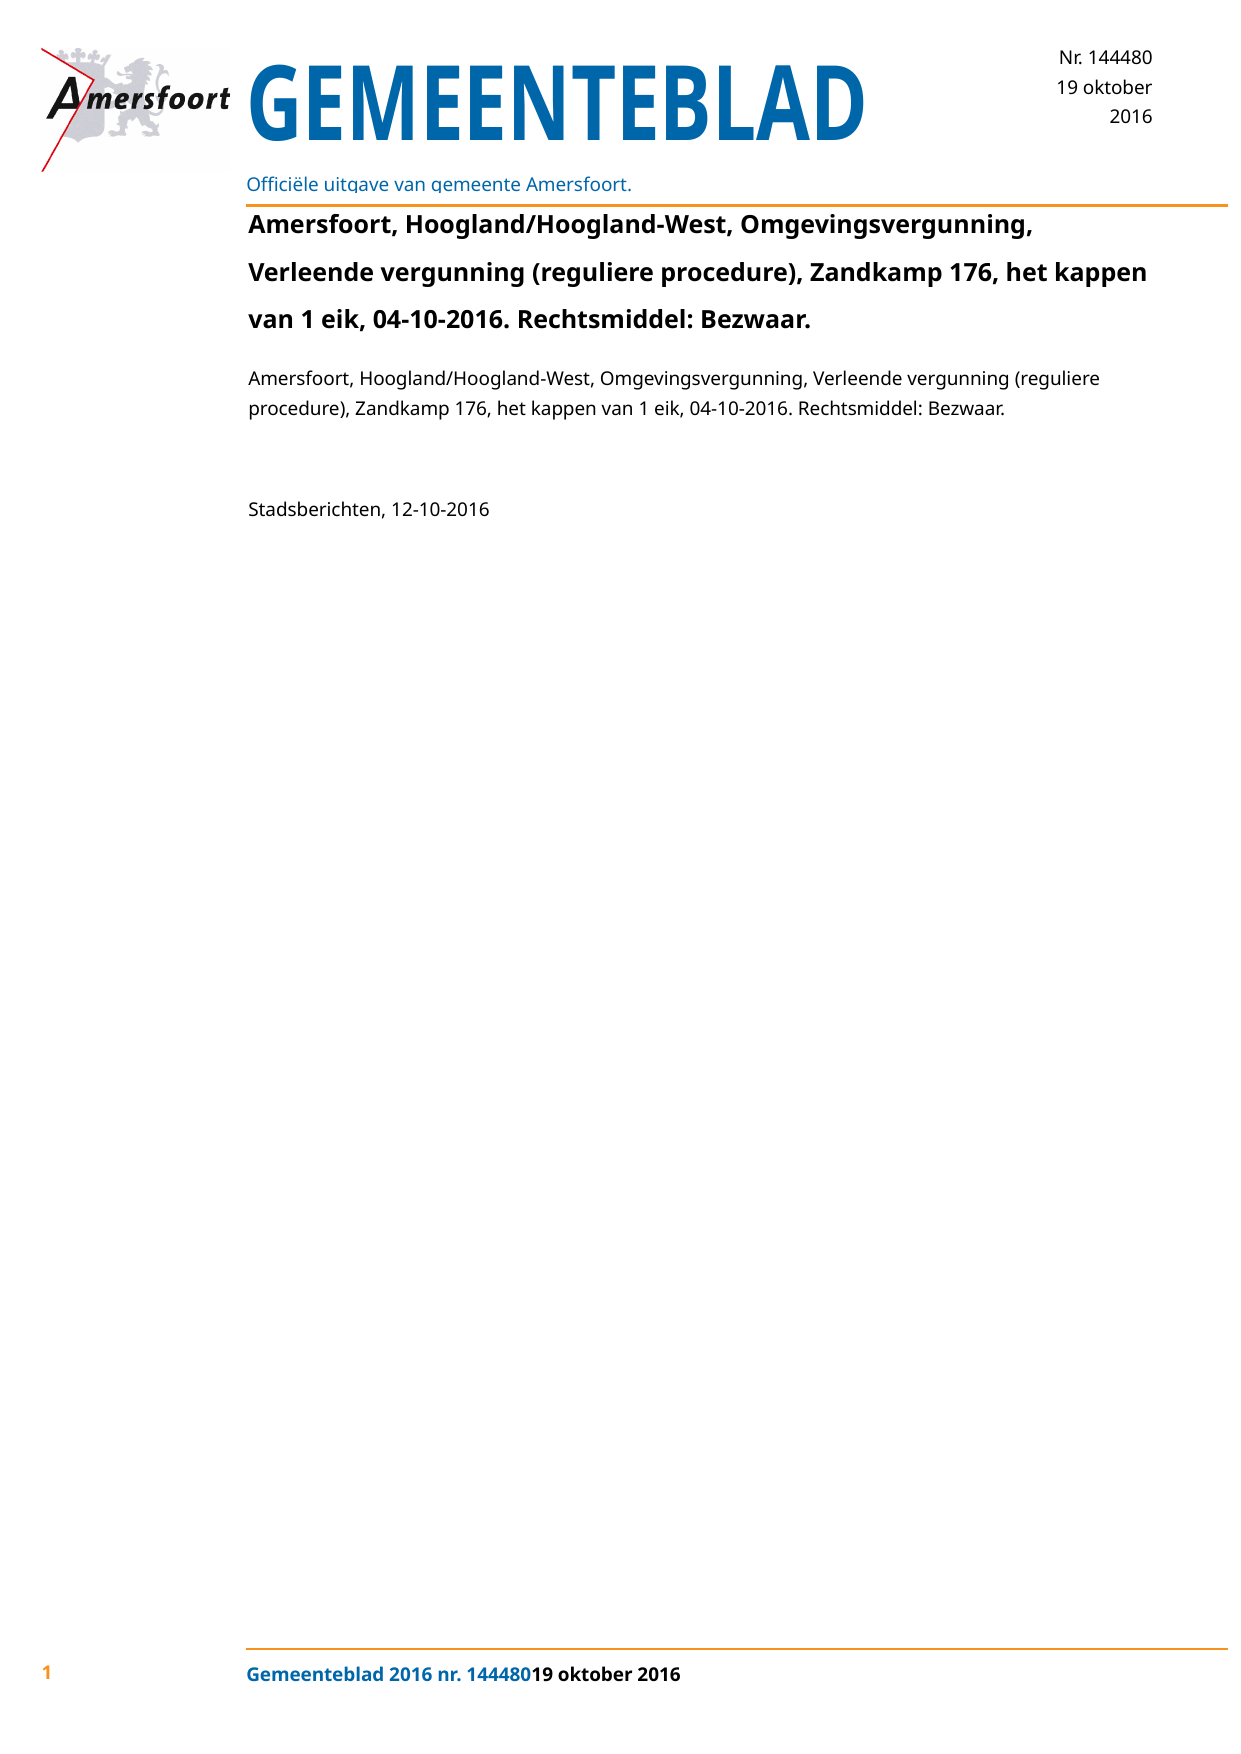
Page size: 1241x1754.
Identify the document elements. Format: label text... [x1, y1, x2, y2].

text Amersfoort, Hoogland/Hoogland-West, Omgevingsvergunning, Verleende vergunning (reguliere procedure), Zandkamp 176, het kappen van 1 eik, 04-10-2016. Rechtsmiddel: Bezwaar. [248, 207, 1152, 336]
text Amersfoort, Hoogland/Hoogland-West, Omgevingsvergunning, Verleende vergunning (reguliere procedure), Zandkamp 176, het kappen van 1 eik, 04-10-2016. Rechtsmiddel: Bezwaar. [248, 366, 1152, 421]
text Stadsberichten, 12-10-2016 [248, 496, 1152, 522]
picture [41, 47, 231, 172]
